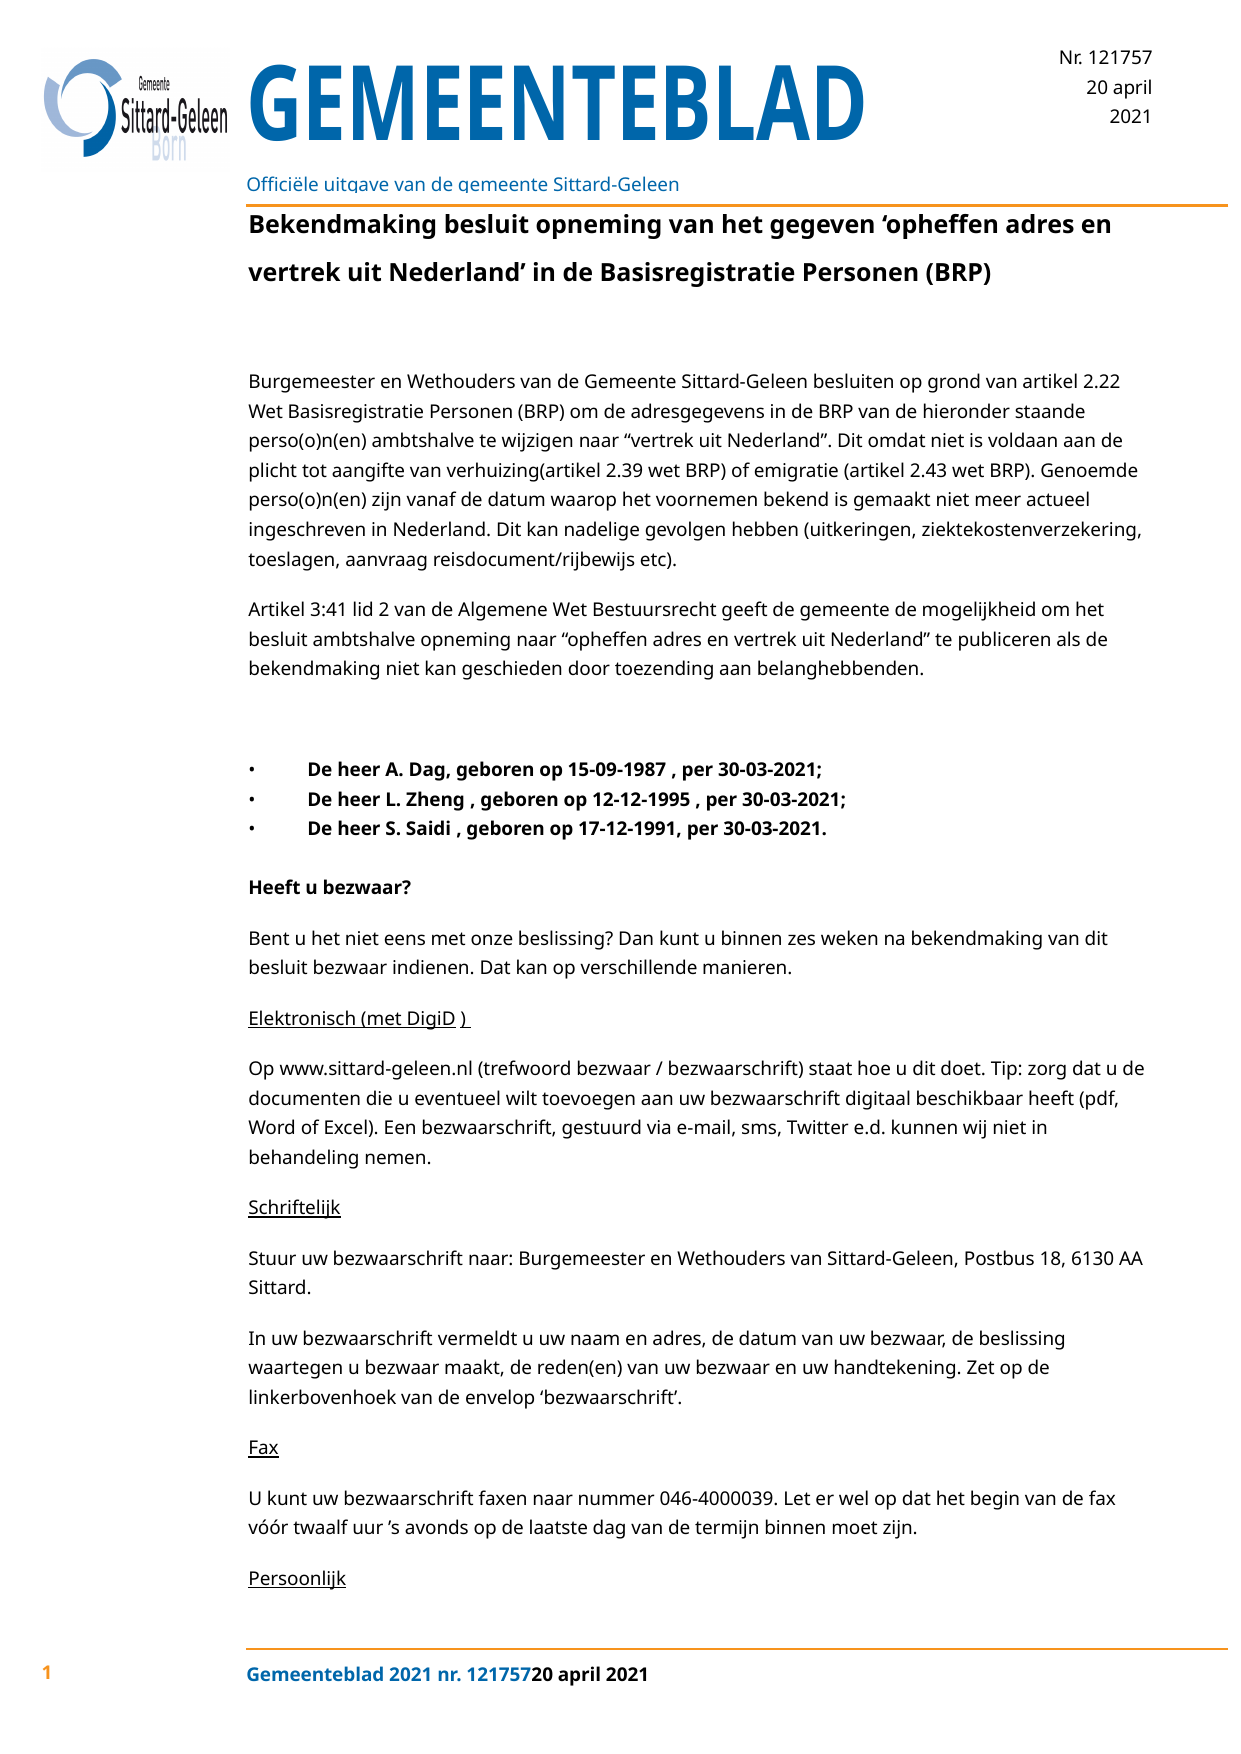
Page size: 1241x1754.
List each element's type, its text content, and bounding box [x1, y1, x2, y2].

text Artikel 3:41 lid 2 van de Algemene Wet Bestuursrecht geeft de gemeente de mogelijkheid om het besluit ambtshalve opneming naar “opheffen adres en vertrek uit Nederland” te publiceren als de bekendmaking niet kan geschieden door toezending aan belanghebbenden. [248, 596, 1152, 681]
text Heeft u bezwaar? [248, 874, 1152, 900]
text Fax [248, 1434, 1152, 1460]
text Schriftelijk [248, 1194, 1152, 1220]
text Burgemeester en Wethouders van de Gemeente Sittard-Geleen besluiten op grond van artikel 2.22 Wet Basisregistratie Personen (BRP) om de adresgegevens in de BRP van de hieronder staande perso(o)n(en) ambtshalve te wijzigen naar “vertrek uit Nederland”. Dit omdat niet is voldaan aan de plicht tot aangifte van verhuizing(artikel 2.39 wet BRP) of emigratie (artikel 2.43 wet BRP). Genoemde perso(o)n(en) zijn vanaf de datum waarop het voornemen bekend is gemaakt niet meer actueel ingeschreven in Nederland. Dit kan nadelige gevolgen hebben (uitkeringen, ziektekostenverzekering, toeslagen, aanvraag reisdocument/rijbewijs etc). [248, 368, 1152, 572]
text Bent u het niet eens met onze beslissing? Dan kunt u binnen zes weken na bekendmaking van dit besluit bezwaar indienen. Dat kan op verschillende manieren. [248, 925, 1152, 980]
text Persoonlijk [248, 1565, 1152, 1591]
text Stuur uw bezwaarschrift naar: Burgemeester en Wethouders van Sittard-Geleen, Postbus 18, 6130 AA Sittard. [248, 1245, 1152, 1300]
list De heer A. Dag, geboren op 15-09-1987 , per 30-03-2021; [248, 756, 1152, 782]
list De heer S. Saidi , geboren op 17-12-1991, per 30-03-2021. [248, 815, 1152, 841]
picture [41, 47, 231, 172]
text In uw bezwaarschrift vermeldt u uw naam en adres, de datum van uw bezwaar, de beslissing waartegen u bezwaar maakt, de reden(en) van uw bezwaar en uw handtekening. Zet op de linkerbovenhoek van de envelop ‘bezwaarschrift’. [248, 1325, 1152, 1410]
text Elektronisch (met DigiD ) [248, 1005, 1152, 1031]
text U kunt uw bezwaarschrift faxen naar nummer 046-4000039. Let er wel op dat het begin van de fax vóór twaalf uur ’s avonds op de laatste dag van de termijn binnen moet zijn. [248, 1485, 1152, 1540]
text Bekendmaking besluit opneming van het gegeven ‘opheffen adres en vertrek uit Nederland’ in de Basisregistratie Personen (BRP) [248, 207, 1152, 288]
list De heer L. Zheng , geboren op 12-12-1995 , per 30-03-2021; [248, 786, 1152, 812]
text Op www.sittard-geleen.nl (trefwoord bezwaar / bezwaarschrift) staat hoe u dit doet. Tip: zorg dat u de documenten die u eventueel wilt toevoegen aan uw bezwaarschrift digitaal beschikbaar heeft (pdf, Word of Excel). Een bezwaarschrift, gestuurd via e-mail, sms, Twitter e.d. kunnen wij niet in behandeling nemen. [248, 1055, 1152, 1170]
